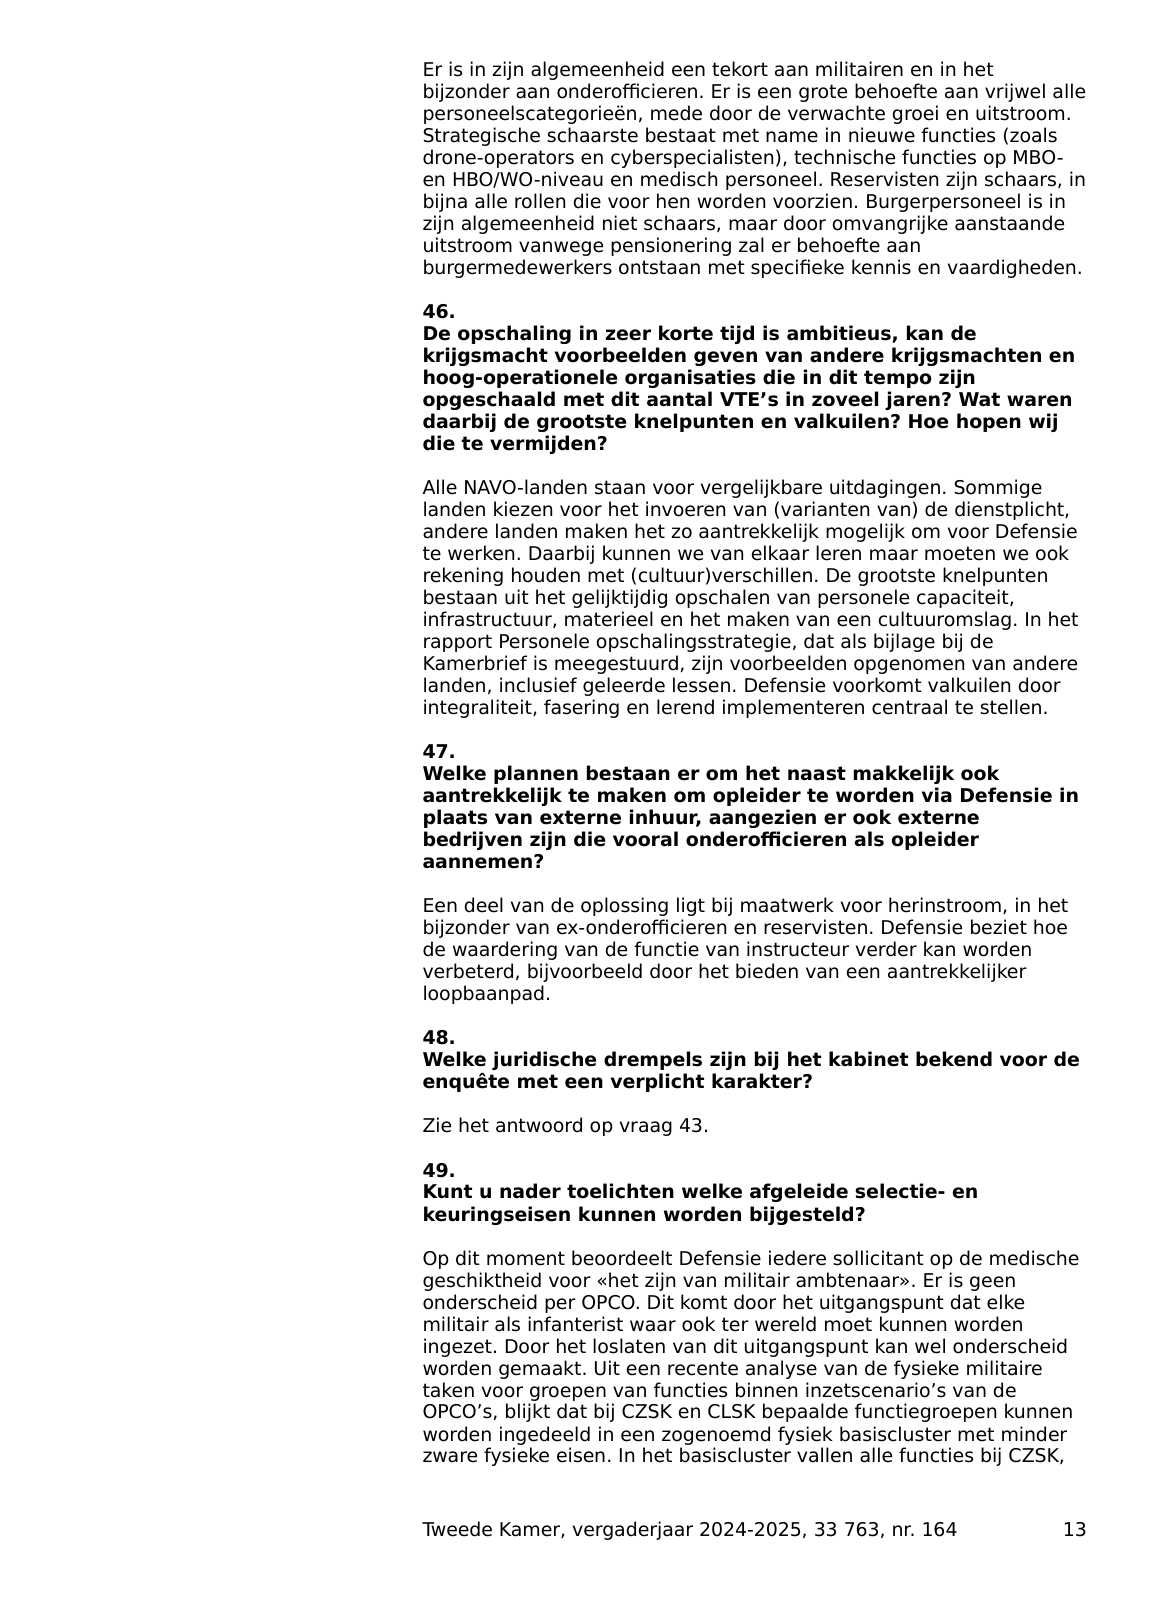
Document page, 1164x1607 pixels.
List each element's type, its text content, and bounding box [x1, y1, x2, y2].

text Op dit moment beoordeelt Defensie iedere sollicitant op de medische geschiktheid voor «het zijn van militair ambtenaar». Er is geen onderscheid per OPCO. Dit komt door het uitgangspunt dat elke militair als infanterist waar ook ter wereld moet kunnen worden ingezet. Door het loslaten van dit uitgangspunt kan wel onderscheid worden gemaakt. Uit een recente analyse van de fysieke militaire taken voor groepen van functies binnen inzetscenario’s van de OPCO’s, blijkt dat bij CZSK en CLSK bepaalde functiegroepen kunnen worden ingedeeld in een zogenoemd fysiek basiscluster met minder zware fysieke eisen. In het basiscluster vallen alle functies bij CZSK, [422, 1248, 1087, 1467]
text 46. [422, 301, 1087, 323]
text De opschaling in zeer korte tijd is ambitieus, kan de krijgsmacht voorbeelden geven van andere krijgsmachten en hoog-operationele organisaties die in dit tempo zijn opgeschaald met dit aantal VTE’s in zoveel jaren? Wat waren daarbij de grootste knelpunten en valkuilen? Hoe hopen wij die te vermijden? [422, 323, 1087, 455]
text Kunt u nader toelichten welke afgeleide selectie- en keuringseisen kunnen worden bijgesteld? [422, 1181, 1087, 1225]
text Zie het antwoord op vraag 43. [422, 1115, 1087, 1137]
text 48. [422, 1027, 1087, 1049]
text Er is in zijn algemeenheid een tekort aan militairen en in het bijzonder aan onderofficieren. Er is een grote behoefte aan vrijwel alle personeelscategorieën, mede door de verwachte groei en uitstroom. Strategische schaarste bestaat met name in nieuwe functies (zoals drone-operators en cyberspecialisten), technische functies op MBO- en HBO/WO-niveau en medisch personeel. Reservisten zijn schaars, in bijna alle rollen die voor hen worden voorzien. Burgerpersoneel is in zijn algemeenheid niet schaars, maar door omvangrijke aanstaande uitstroom vanwege pensionering zal er behoefte aan burgermedewerkers ontstaan met specifieke kennis en vaardigheden. [422, 59, 1087, 279]
text Welke plannen bestaan er om het naast makkelijk ook aantrekkelijk te maken om opleider te worden via Defensie in plaats van externe inhuur, aangezien er ook externe bedrijven zijn die vooral onderofficieren als opleider aannemen? [422, 763, 1087, 873]
text Een deel van de oplossing ligt bij maatwerk voor herinstroom, in het bijzonder van ex-onderofficieren en reservisten. Defensie beziet hoe de waardering van de functie van instructeur verder kan worden verbeterd, bijvoorbeeld door het bieden van een aantrekkelijker loopbaanpad. [422, 895, 1087, 1005]
text 49. [422, 1159, 1087, 1181]
text 47. [422, 741, 1087, 763]
text Welke juridische drempels zijn bij het kabinet bekend voor de enquête met een verplicht karakter? [422, 1049, 1087, 1093]
text Alle NAVO-landen staan voor vergelijkbare uitdagingen. Sommige landen kiezen voor het invoeren van (varianten van) de dienstplicht, andere landen maken het zo aantrekkelijk mogelijk om voor Defensie te werken. Daarbij kunnen we van elkaar leren maar moeten we ook rekening houden met (cultuur)verschillen. De grootste knelpunten bestaan uit het gelijktijdig opschalen van personele capaciteit, infrastructuur, materieel en het maken van een cultuuromslag. In het rapport Personele opschalingsstrategie, dat als bijlage bij de Kamerbrief is meegestuurd, zijn voorbeelden opgenomen van andere landen, inclusief geleerde lessen. Defensie voorkomt valkuilen door integraliteit, fasering en lerend implementeren centraal te stellen. [422, 477, 1087, 719]
